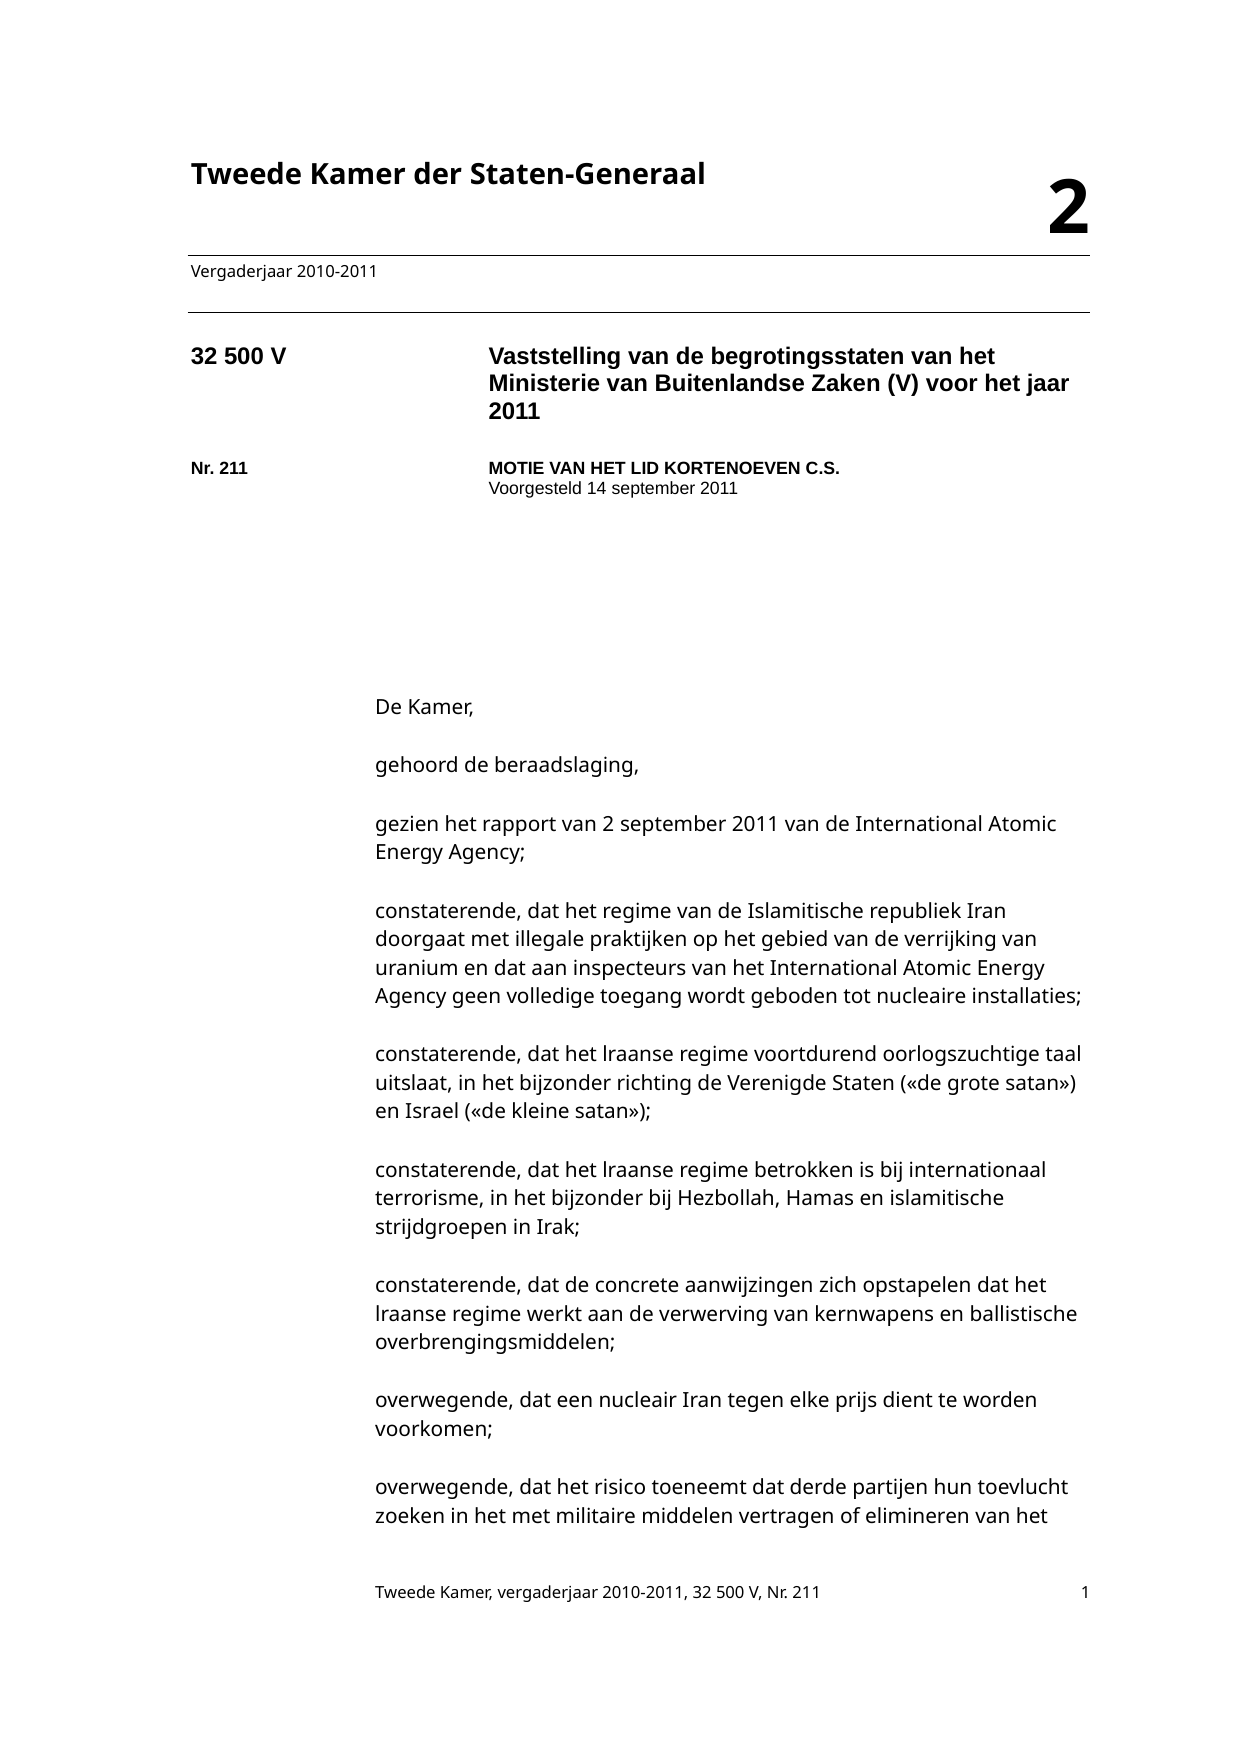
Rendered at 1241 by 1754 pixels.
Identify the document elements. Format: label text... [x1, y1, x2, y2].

text constaterende, dat het regime van de Islamitische republiek Iran doorgaat met illegale praktijken op het gebied van de verrijking van uranium en dat aan inspecteurs van het International Atomic Energy Agency geen volledige toegang wordt geboden tot nucleaire installaties; [375, 896, 1090, 1009]
text De Kamer, [375, 692, 1090, 721]
text overwegende, dat het risico toeneemt dat derde partijen hun toevlucht zoeken in het met militaire middelen vertragen of elimineren van het [375, 1472, 1090, 1529]
text constaterende, dat het lraanse regime voortdurend oorlogszuchtige taal uitslaat, in het bijzonder richting de Verenigde Staten («de grote satan») en Israel («de kleine satan»); [375, 1039, 1090, 1125]
table_cell MOTIE VAN HET LID KORTENOEVEN C.S. Voorgesteld 14 september 2011 [485, 455, 1090, 573]
text gezien het rapport van 2 september 2011 van de International Atomic Energy Agency; [375, 809, 1090, 866]
text constaterende, dat het lraanse regime betrokken is bij internationaal terrorisme, in het bijzonder bij Hezbollah, Hamas en islamitische strijdgroepen in Irak; [375, 1155, 1090, 1240]
table_cell Nr. 211 [188, 455, 485, 573]
table_cell Vergaderjaar 2010-2011 [188, 256, 485, 312]
text overwegende, dat een nucleair Iran tegen elke prijs dient te worden voorkomen; [375, 1386, 1090, 1442]
table_cell [485, 313, 1090, 339]
table_cell Vaststelling van de begrotingsstaten van het Ministerie van Buitenlandse Zaken (V) voor het jaar 2011 [485, 339, 1090, 454]
table_cell 32 500 V [188, 339, 485, 454]
table_cell [188, 313, 485, 339]
table_header Tweede Kamer der Staten-Generaal [188, 150, 909, 255]
text constaterende, dat de concrete aanwijzingen zich opstapelen dat het lraanse regime werkt aan de verwerving van kernwapens en ballistische overbrengingsmiddelen; [375, 1270, 1090, 1356]
text gehoord de beraadslaging, [375, 751, 1090, 779]
table_cell [485, 256, 1090, 312]
table_header 2 [910, 150, 1090, 255]
